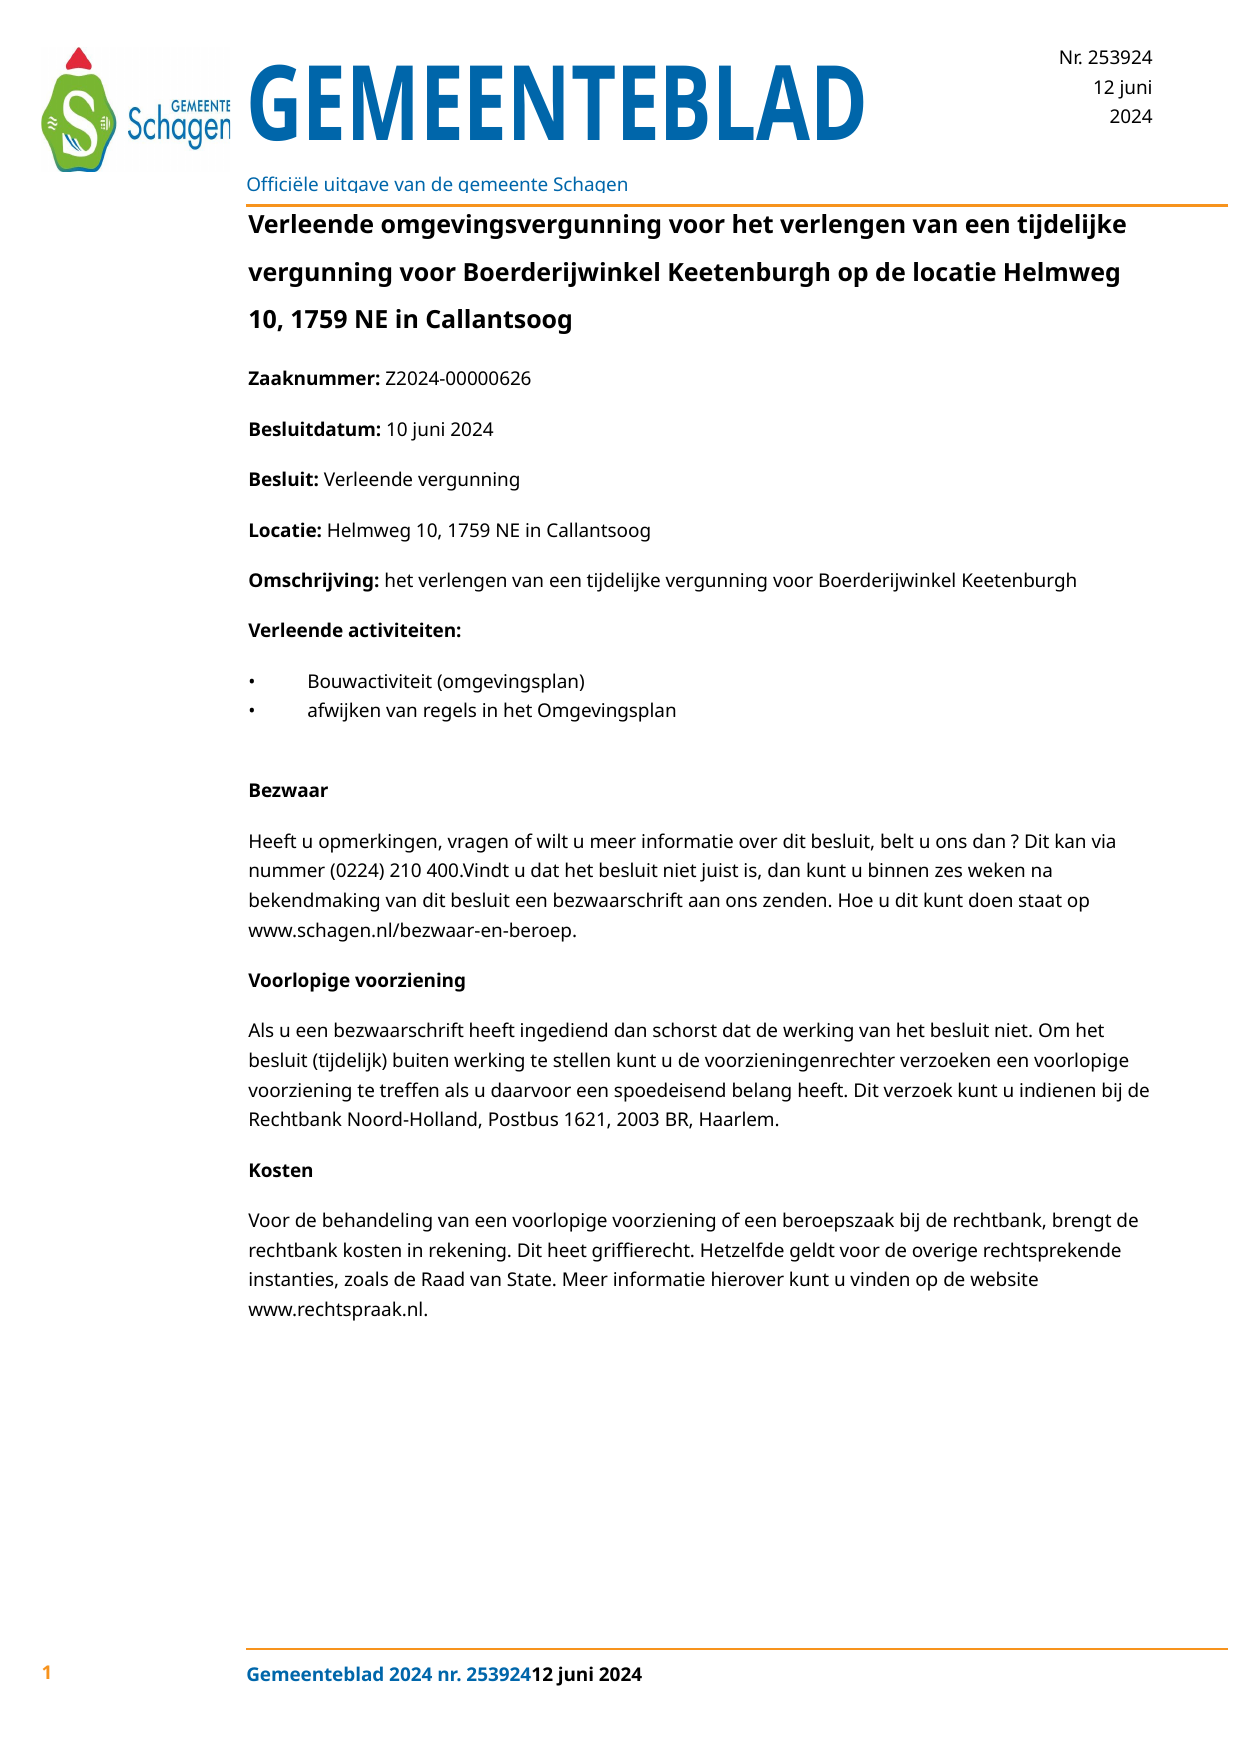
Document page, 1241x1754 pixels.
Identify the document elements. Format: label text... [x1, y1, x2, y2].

text Verleende activiteiten: [248, 618, 1152, 643]
text Heeft u opmerkingen, vragen of wilt u meer informatie over dit besluit, belt u ons dan ? Dit kan via nummer (0224) 210 400.Vindt u dat het besluit niet juist is, dan kunt u binnen zes weken na bekendmaking van dit besluit een bezwaarschrift aan ons zenden. Hoe u dit kunt doen staat op www.schagen.nl/bezwaar-en-beroep. [248, 828, 1152, 942]
text Locatie: Helmweg 10, 1759 NE in Callantsoog [248, 517, 1152, 542]
text Bezwaar [248, 778, 1152, 803]
list afwijken van regels in het Omgevingsplan [248, 698, 1152, 723]
text Besluitdatum: 10 juni 2024 [248, 416, 1152, 442]
picture [41, 47, 231, 172]
text Verleende omgevingsvergunning voor het verlengen van een tijdelijke vergunning voor Boerderijwinkel Keetenburgh op de locatie Helmweg 10, 1759 NE in Callantsoog [248, 207, 1152, 336]
text Besluit: Verleende vergunning [248, 466, 1152, 492]
list Bouwactiviteit (omgevingsplan) [248, 668, 1152, 694]
text Voorlopige voorziening [248, 967, 1152, 993]
text Zaaknummer: Z2024-00000626 [248, 366, 1152, 391]
text Als u een bezwaarschrift heeft ingediend dan schorst dat de werking van het besluit niet. Om het besluit (tijdelijk) buiten werking te stellen kunt u de voorzieningenrechter verzoeken een voorlopige voorziening te treffen als u daarvoor een spoedeisend belang heeft. Dit verzoek kunt u indienen bij de Rechtbank Noord-Holland, Postbus 1621, 2003 BR, Haarlem. [248, 1018, 1152, 1132]
text Kosten [248, 1157, 1152, 1182]
text Omschrijving: het verlengen van een tijdelijke vergunning voor Boerderijwinkel Keetenburgh [248, 567, 1152, 593]
text Voor de behandeling van een voorlopige voorziening of een beroepszaak bij de rechtbank, brengt de rechtbank kosten in rekening. Dit heet griffierecht. Hetzelfde geldt voor de overige rechtsprekende instanties, zoals de Raad van State. Meer informatie hierover kunt u vinden op de website www.rechtspraak.nl. [248, 1207, 1152, 1322]
